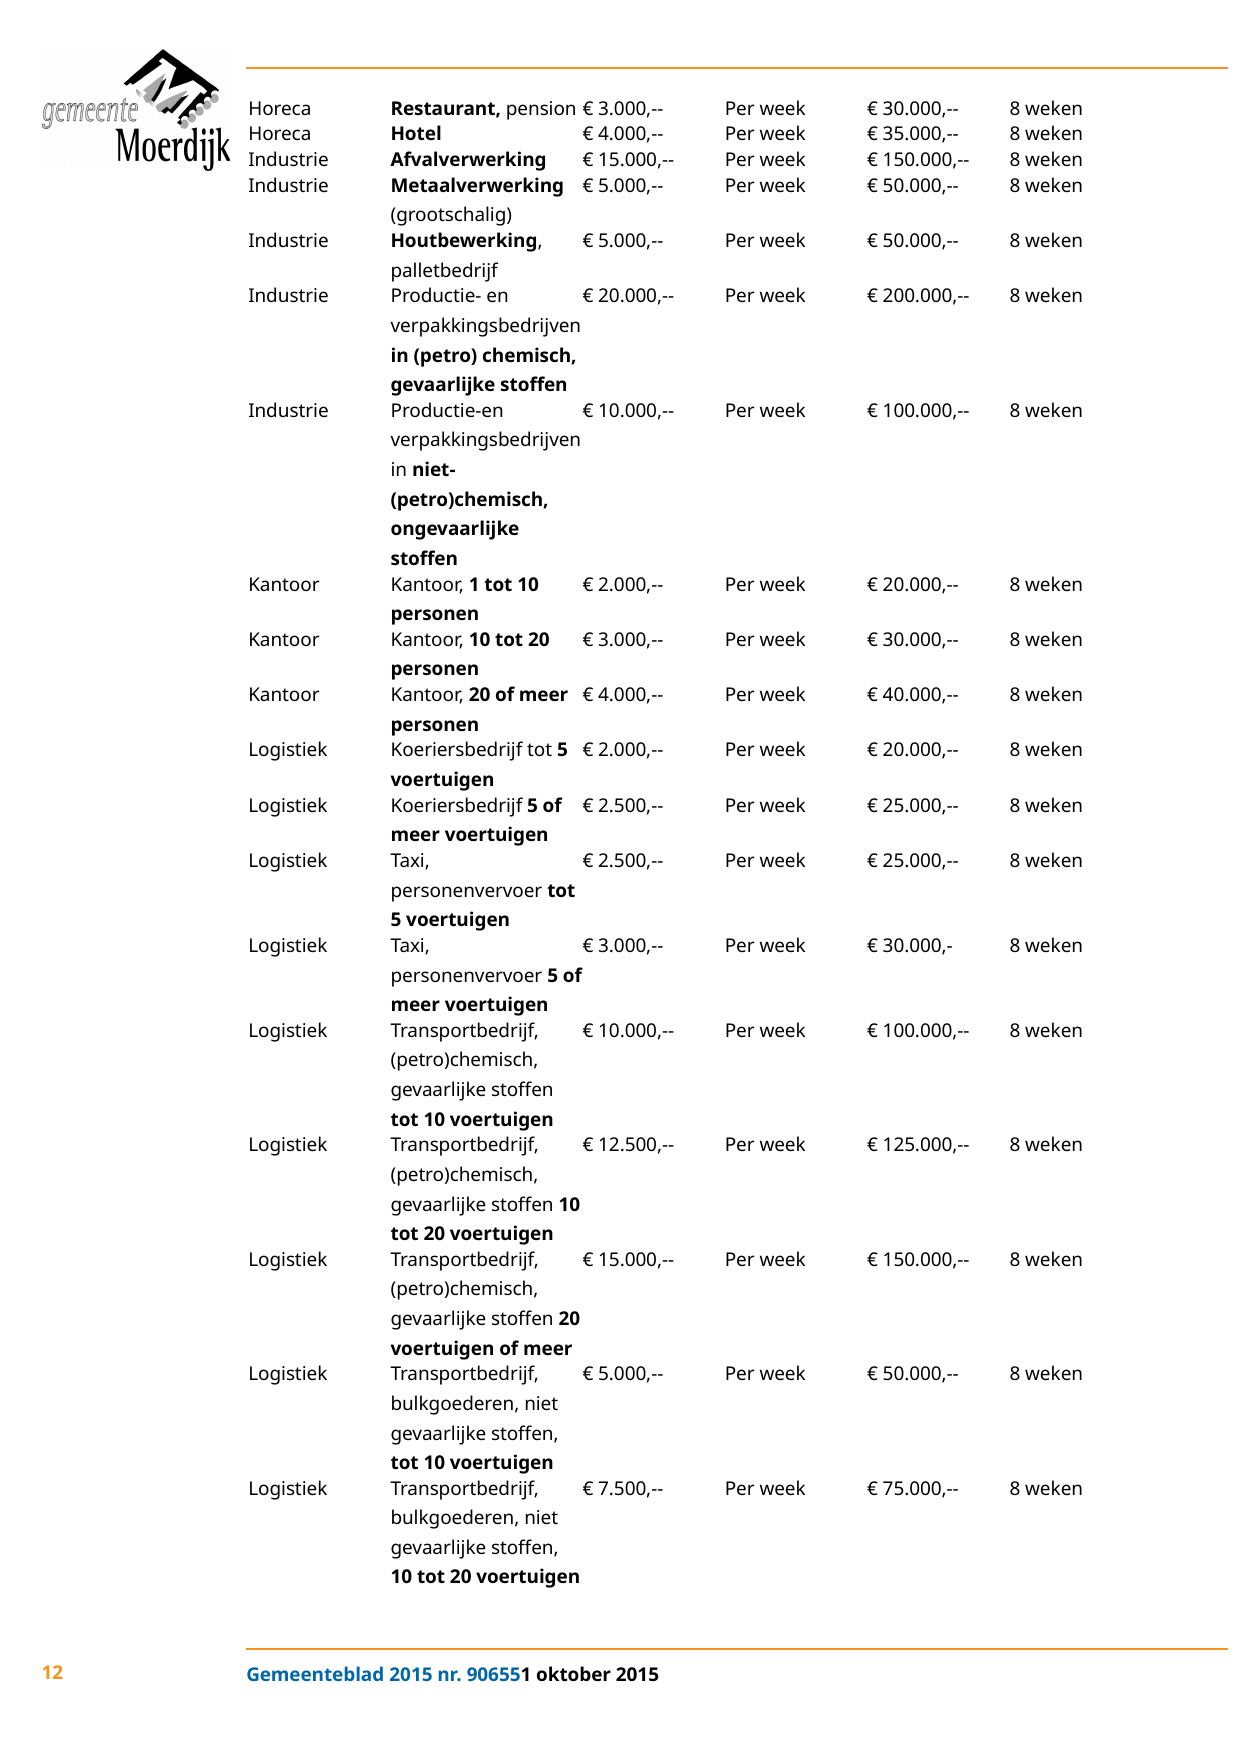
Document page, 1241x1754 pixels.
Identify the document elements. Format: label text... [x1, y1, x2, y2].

table_cell € 100.000,-- [867, 1017, 1009, 1132]
table_cell Industrie [248, 146, 390, 172]
table_cell Kantoor [248, 626, 390, 681]
table_cell Per week [725, 737, 867, 792]
table_cell 8 weken [1009, 1132, 1152, 1246]
table_cell Industrie [248, 397, 390, 571]
table_cell € 5.000,-- [582, 172, 724, 227]
table_cell € 15.000,-- [582, 146, 724, 172]
table_cell Per week [725, 571, 867, 626]
table_cell Per week [725, 792, 867, 847]
table_cell € 20.000,-- [867, 571, 1009, 626]
table_cell 8 weken [1009, 227, 1152, 283]
table_cell 8 weken [1009, 95, 1152, 121]
table_cell Logistiek [248, 1361, 390, 1475]
table_cell Per week [725, 283, 867, 397]
table_cell Productie- en verpakkingsbedrijven in (petro) chemisch, gevaarlijke stoffen [390, 283, 582, 397]
table_cell Koeriersbedrijf tot 5 voertuigen [390, 737, 582, 792]
table_cell 8 weken [1009, 1475, 1152, 1589]
table_cell € 2.500,-- [582, 847, 724, 932]
table_cell Transportbedrijf, bulkgoederen, niet gevaarlijke stoffen, 10 tot 20 voertuigen [390, 1475, 582, 1589]
table_cell € 125.000,-- [867, 1132, 1009, 1246]
table_cell Kantoor, 1 tot 10 personen [390, 571, 582, 626]
table_cell Logistiek [248, 1132, 390, 1246]
table_cell € 5.000,-- [582, 227, 724, 283]
table_cell Per week [725, 681, 867, 737]
table_cell Per week [725, 227, 867, 283]
table_cell € 50.000,-- [867, 227, 1009, 283]
table_cell Taxi, personenvervoer tot 5 voertuigen [390, 847, 582, 932]
table_cell € 2.000,-- [582, 737, 724, 792]
table_cell € 200.000,-- [867, 283, 1009, 397]
table_cell € 30.000,-- [867, 626, 1009, 681]
table_cell € 4.000,-- [582, 121, 724, 146]
table_cell 8 weken [1009, 932, 1152, 1017]
table_cell 8 weken [1009, 1361, 1152, 1475]
table_cell € 25.000,-- [867, 847, 1009, 932]
table_cell Logistiek [248, 932, 390, 1017]
table_cell Per week [725, 1475, 867, 1589]
table_cell Per week [725, 397, 867, 571]
table_cell Logistiek [248, 1475, 390, 1589]
table_cell € 20.000,-- [582, 283, 724, 397]
table_cell € 30.000,- [867, 932, 1009, 1017]
table_cell € 30.000,-- [867, 95, 1009, 121]
table_cell 8 weken [1009, 1017, 1152, 1132]
table_cell € 7.500,-- [582, 1475, 724, 1589]
table_cell Horeca [248, 121, 390, 146]
table_cell Industrie [248, 227, 390, 283]
table_cell 8 weken [1009, 681, 1152, 737]
table_cell Per week [725, 121, 867, 146]
table_cell Kantoor [248, 681, 390, 737]
table_cell € 100.000,-- [867, 397, 1009, 571]
table_cell € 10.000,-- [582, 397, 724, 571]
table_cell 8 weken [1009, 146, 1152, 172]
table_cell Transportbedrijf, (petro)chemisch, gevaarlijke stoffen 10 tot 20 voertuigen [390, 1132, 582, 1246]
table_cell 8 weken [1009, 397, 1152, 571]
table_cell Logistiek [248, 847, 390, 932]
table_cell Per week [725, 1017, 867, 1132]
table_cell Productie-en verpakkingsbedrijven in niet- (petro)chemisch, ongevaarlijke stoffen [390, 397, 582, 571]
table_cell € 15.000,-- [582, 1246, 724, 1361]
table_cell Houtbewerking, palletbedrijf [390, 227, 582, 283]
table_cell € 150.000,-- [867, 1246, 1009, 1361]
table_cell € 50.000,-- [867, 1361, 1009, 1475]
table_cell Per week [725, 1361, 867, 1475]
table_cell Hotel [390, 121, 582, 146]
table_cell Per week [725, 146, 867, 172]
table_cell € 3.000,-- [582, 932, 724, 1017]
table_cell Transportbedrijf, (petro)chemisch, gevaarlijke stoffen tot 10 voertuigen [390, 1017, 582, 1132]
table_cell € 3.000,-- [582, 95, 724, 121]
table_cell Per week [725, 932, 867, 1017]
table_cell € 3.000,-- [582, 626, 724, 681]
table_cell € 50.000,-- [867, 172, 1009, 227]
table_cell € 4.000,-- [582, 681, 724, 737]
table_cell € 75.000,-- [867, 1475, 1009, 1589]
table_cell 8 weken [1009, 121, 1152, 146]
table_cell 8 weken [1009, 283, 1152, 397]
table_cell Industrie [248, 283, 390, 397]
table_cell Per week [725, 95, 867, 121]
table_cell 8 weken [1009, 1246, 1152, 1361]
table_cell € 12.500,-- [582, 1132, 724, 1246]
table_cell € 20.000,-- [867, 737, 1009, 792]
table_cell € 25.000,-- [867, 792, 1009, 847]
table_cell 8 weken [1009, 571, 1152, 626]
table_cell Logistiek [248, 1017, 390, 1132]
table_cell Restaurant, pension [390, 95, 582, 121]
table_cell Kantoor, 20 of meer personen [390, 681, 582, 737]
table_cell € 150.000,-- [867, 146, 1009, 172]
table_cell Transportbedrijf, (petro)chemisch, gevaarlijke stoffen 20 voertuigen of meer [390, 1246, 582, 1361]
table_cell € 35.000,-- [867, 121, 1009, 146]
picture [41, 47, 231, 172]
table_cell Industrie [248, 172, 390, 227]
table_cell € 40.000,-- [867, 681, 1009, 737]
table_cell Horeca [248, 95, 390, 121]
table_cell Metaalverwerking (grootschalig) [390, 172, 582, 227]
table_cell Koeriersbedrijf 5 of meer voertuigen [390, 792, 582, 847]
table_cell 8 weken [1009, 847, 1152, 932]
table_cell Per week [725, 172, 867, 227]
table_cell Per week [725, 847, 867, 932]
table_cell 8 weken [1009, 737, 1152, 792]
table_cell € 10.000,-- [582, 1017, 724, 1132]
table_cell Kantoor [248, 571, 390, 626]
table_cell Logistiek [248, 737, 390, 792]
table_cell Per week [725, 626, 867, 681]
table_cell € 2.000,-- [582, 571, 724, 626]
table_cell € 5.000,-- [582, 1361, 724, 1475]
table_cell 8 weken [1009, 626, 1152, 681]
table_cell 8 weken [1009, 172, 1152, 227]
table_cell € 2.500,-- [582, 792, 724, 847]
table_cell Taxi, personenvervoer 5 of meer voertuigen [390, 932, 582, 1017]
table_cell Kantoor, 10 tot 20 personen [390, 626, 582, 681]
table_cell Logistiek [248, 1246, 390, 1361]
table_cell Per week [725, 1246, 867, 1361]
table_cell 8 weken [1009, 792, 1152, 847]
table_cell Afvalverwerking [390, 146, 582, 172]
table_cell Logistiek [248, 792, 390, 847]
table_cell Transportbedrijf, bulkgoederen, niet gevaarlijke stoffen, tot 10 voertuigen [390, 1361, 582, 1475]
table_cell Per week [725, 1132, 867, 1246]
